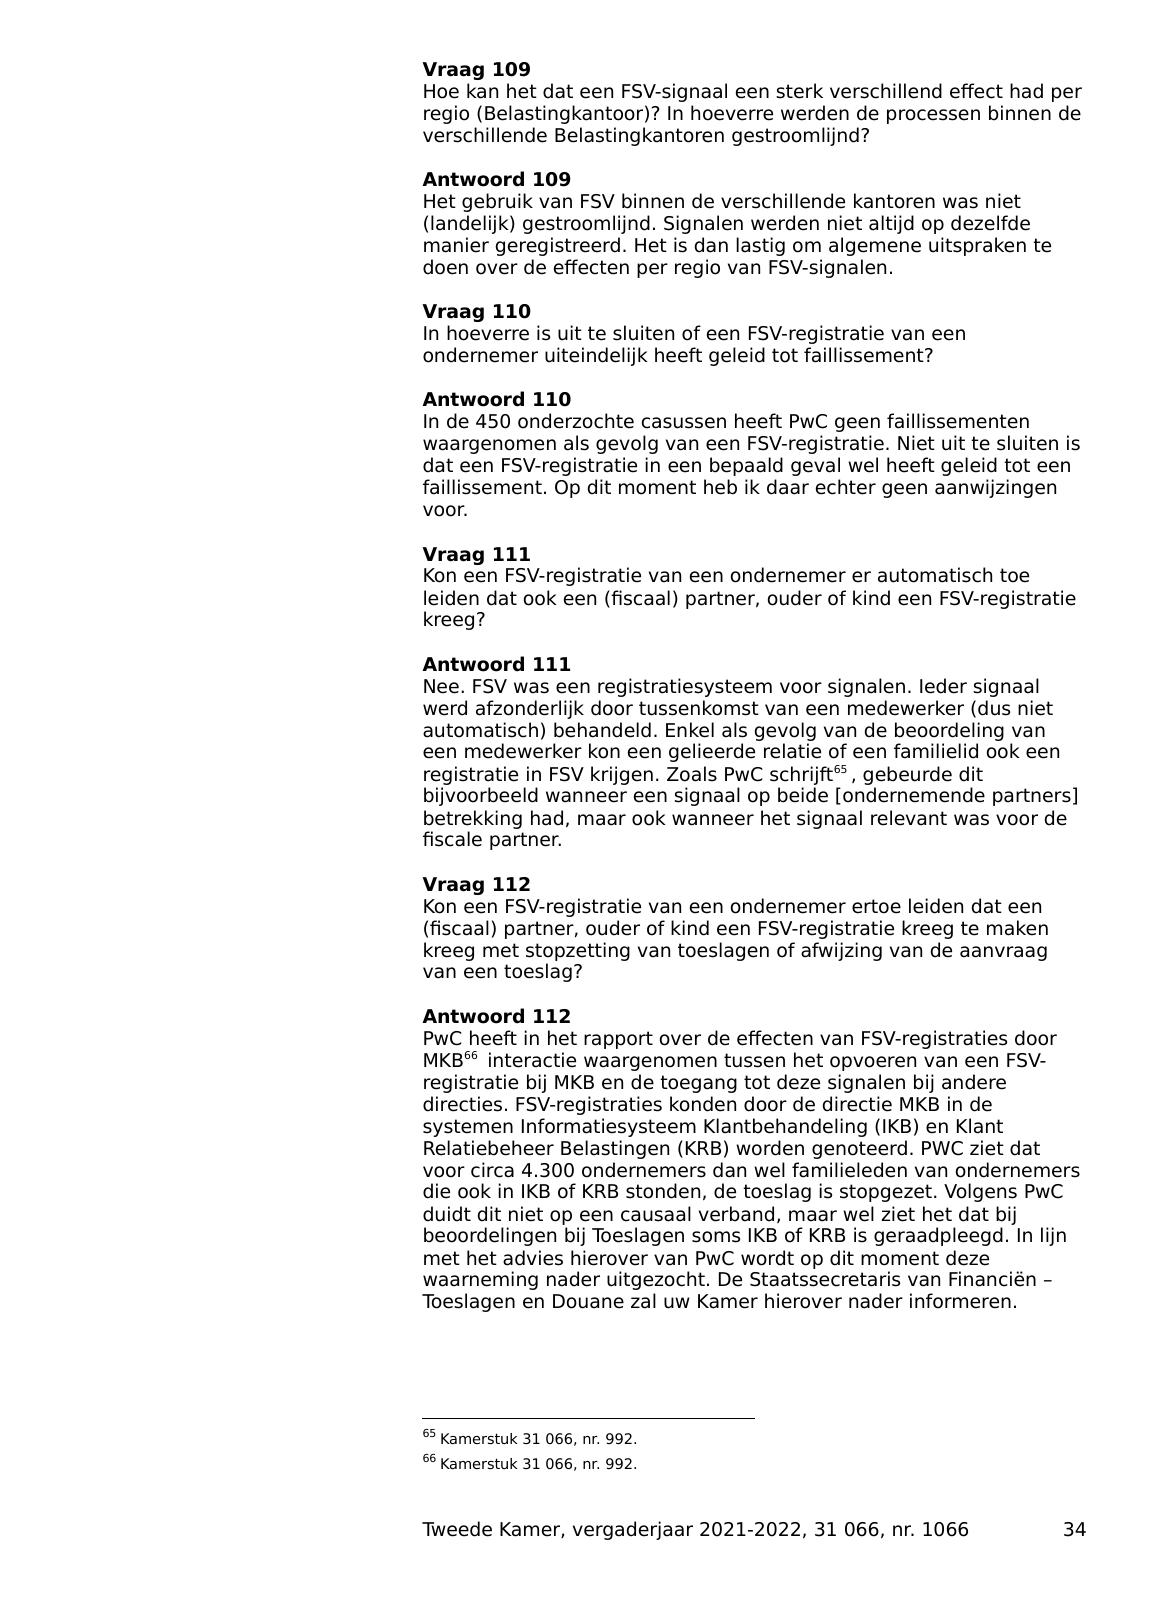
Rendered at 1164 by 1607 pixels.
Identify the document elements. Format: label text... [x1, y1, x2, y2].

subtitle Vraag 110 [422, 301, 1087, 323]
text Nee. FSV was een registratiesysteem voor signalen. Ieder signaal werd afzonderlijk door tussenkomst van een medewerker (dus niet automatisch) behandeld. Enkel als gevolg van de beoordeling van een medewerker kon een gelieerde relatie of een familielid ook een registratie in FSV krijgen. Zoals PwC schrijft, gebeurde dit bijvoorbeeld wanneer een signaal op beide [ondernemende partners] betrekking had, maar ook wanneer het signaal relevant was voor de fiscale partner. [422, 676, 1087, 851]
text Het gebruik van FSV binnen de verschillende kantoren was niet (landelijk) gestroomlijnd. Signalen werden niet altijd op dezelfde manier geregistreerd. Het is dan lastig om algemene uitspraken te doen over de effecten per regio van FSV-signalen. [422, 191, 1087, 279]
subtitle Antwoord 112 [422, 1006, 1087, 1028]
text Kamerstuk 31 066, nr. 992. [422, 1452, 1087, 1474]
subtitle Vraag 111 [422, 543, 1087, 565]
text Kon een FSV-registratie van een ondernemer er automatisch toe leiden dat ook een (fiscaal) partner, ouder of kind een FSV-registratie kreeg? [422, 565, 1087, 631]
subtitle Antwoord 111 [422, 653, 1087, 676]
text In de 450 onderzochte casussen heeft PwC geen faillissementen waargenomen als gevolg van een FSV-registratie. Niet uit te sluiten is dat een FSV-registratie in een bepaald geval wel heeft geleid tot een faillissement. Op dit moment heb ik daar echter geen aanwijzingen voor. [422, 411, 1087, 521]
subtitle Vraag 109 [422, 59, 1087, 81]
text Hoe kan het dat een FSV-signaal een sterk verschillend effect had per regio (Belastingkantoor)? In hoeverre werden de processen binnen de verschillende Belastingkantoren gestroomlijnd? [422, 81, 1087, 147]
subtitle Vraag 112 [422, 873, 1087, 896]
text In hoeverre is uit te sluiten of een FSV-registratie van een ondernemer uiteindelijk heeft geleid tot faillissement? [422, 323, 1087, 367]
text Kon een FSV-registratie van een ondernemer ertoe leiden dat een (fiscaal) partner, ouder of kind een FSV-registratie kreeg te maken kreeg met stopzetting van toeslagen of afwijzing van de aanvraag van een toeslag? [422, 896, 1087, 983]
subtitle Antwoord 110 [422, 389, 1087, 411]
text PwC heeft in het rapport over de effecten van FSV-registraties door MKB interactie waargenomen tussen het opvoeren van een FSV-registratie bij MKB en de toegang tot deze signalen bij andere directies. FSV-registraties konden door de directie MKB in de systemen Informatiesysteem Klantbehandeling (IKB) en Klant Relatiebeheer Belastingen (KRB) worden genoteerd. PWC ziet dat voor circa 4.300 ondernemers dan wel familieleden van ondernemers die ook in IKB of KRB stonden, de toeslag is stopgezet. Volgens PwC duidt dit niet op een causaal verband, maar wel ziet het dat bij beoordelingen bij Toeslagen soms IKB of KRB is geraadpleegd. In lijn met het advies hierover van PwC wordt op dit moment deze waarneming nader uitgezocht. De Staatssecretaris van Financiën – Toeslagen en Douane zal uw Kamer hierover nader informeren. [422, 1028, 1087, 1313]
subtitle Antwoord 109 [422, 169, 1087, 191]
text Kamerstuk 31 066, nr. 992. [422, 1427, 1087, 1449]
